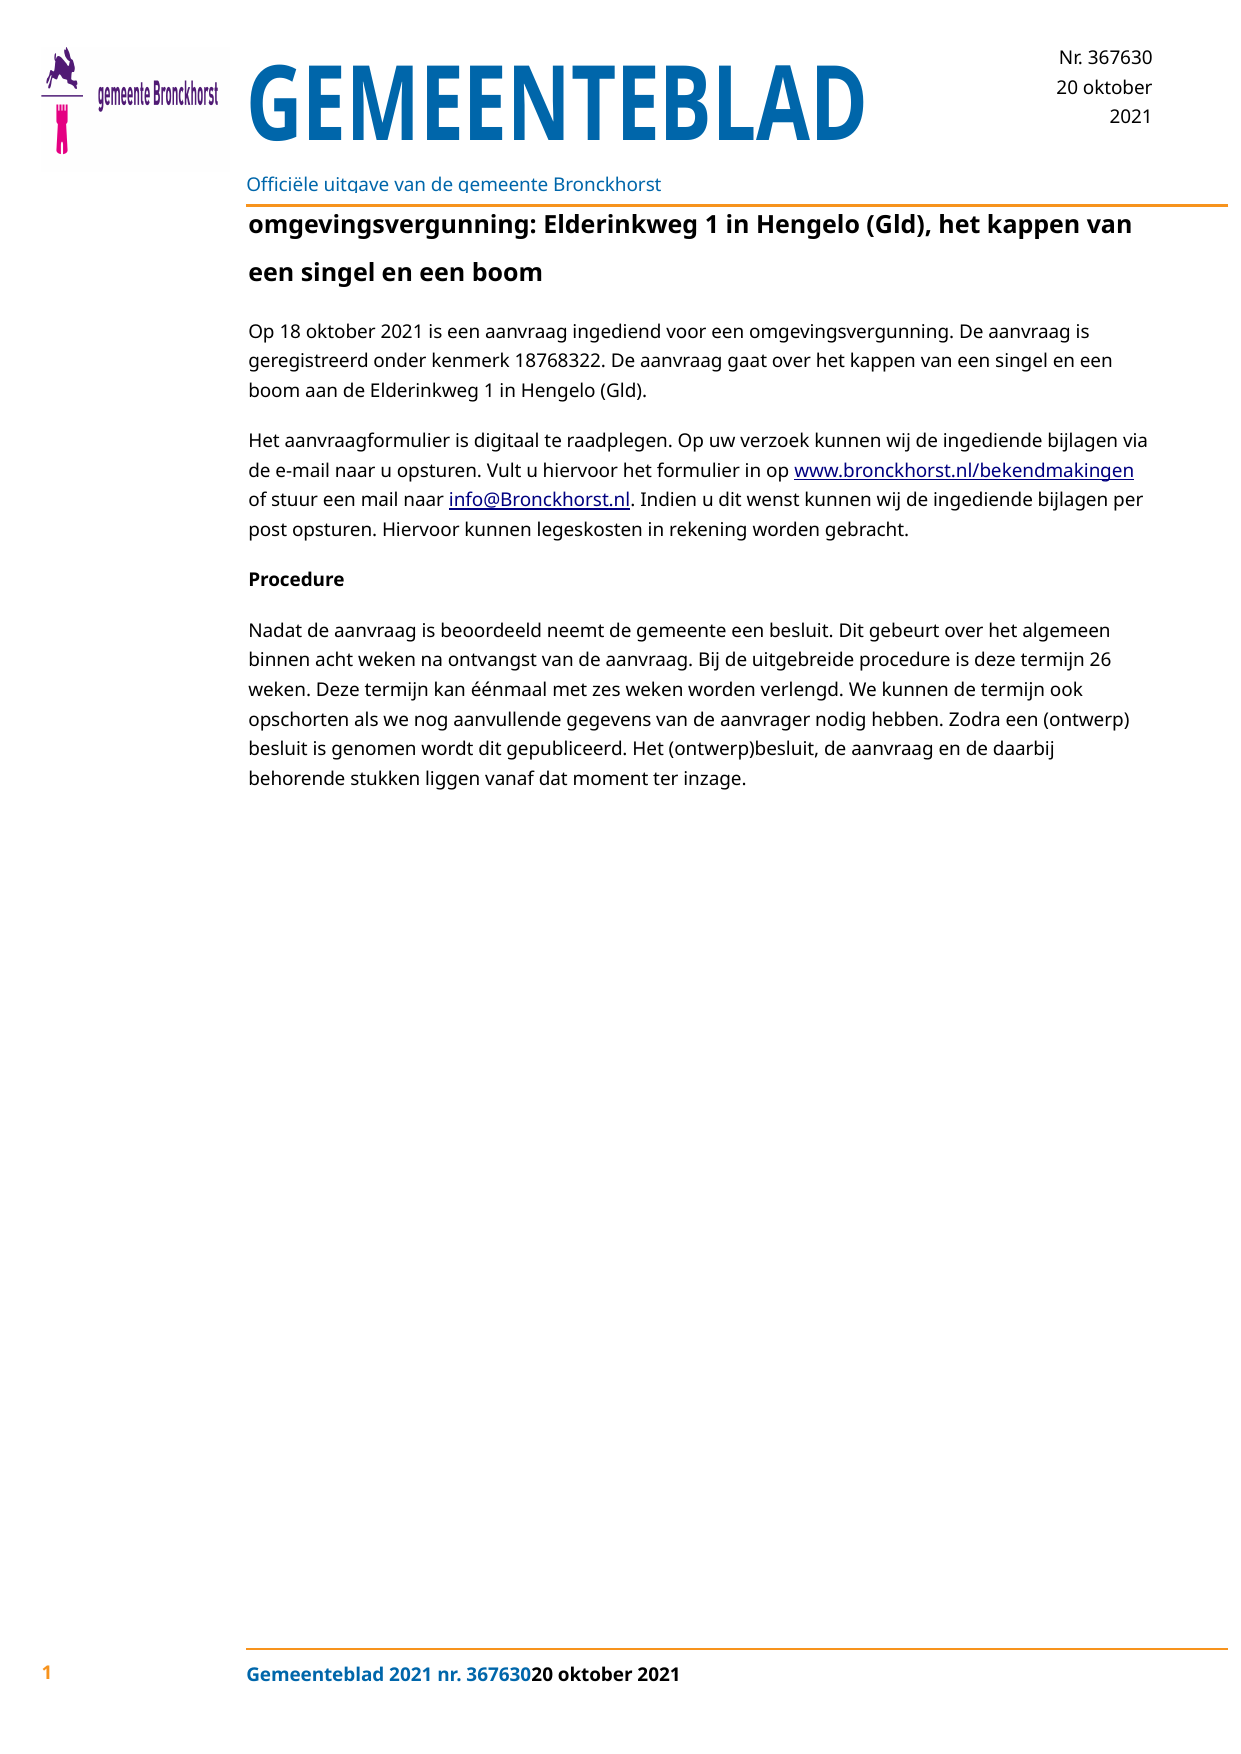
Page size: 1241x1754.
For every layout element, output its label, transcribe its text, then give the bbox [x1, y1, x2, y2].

picture [41, 47, 231, 172]
text Nadat de aanvraag is beoordeeld neemt de gemeente een besluit. Dit gebeurt over het algemeen binnen acht weken na ontvangst van de aanvraag. Bij de uitgebreide procedure is deze termijn 26 weken. Deze termijn kan éénmaal met zes weken worden verlengd. We kunnen de termijn ook opschorten als we nog aanvullende gegevens van de aanvrager nodig hebben. Zodra een (ontwerp) besluit is genomen wordt dit gepubliceerd. Het (ontwerp)besluit, de aanvraag en de daarbij behorende stukken liggen vanaf dat moment ter inzage. [248, 617, 1152, 791]
text omgevingsvergunning: Elderinkweg 1 in Hengelo (Gld), het kappen van een singel en een boom [248, 207, 1152, 288]
text Op 18 oktober 2021 is een aanvraag ingediend voor een omgevingsvergunning. De aanvraag is geregistreerd onder kenmerk 18768322. De aanvraag gaat over het kappen van een singel en een boom aan de Elderinkweg 1 in Hengelo (Gld). [248, 318, 1152, 403]
text Procedure [248, 567, 1152, 592]
text Het aanvraagformulier is digitaal te raadplegen. Op uw verzoek kunnen wij de ingediende bijlagen via de e-mail naar u opsturen. Vult u hiervoor het formulier in op www.bronckhorst.nl/bekendmakingen of stuur een mail naar info@Bronckhorst.nl. Indien u dit wenst kunnen wij de ingediende bijlagen per post opsturen. Hiervoor kunnen legeskosten in rekening worden gebracht. [248, 427, 1152, 542]
